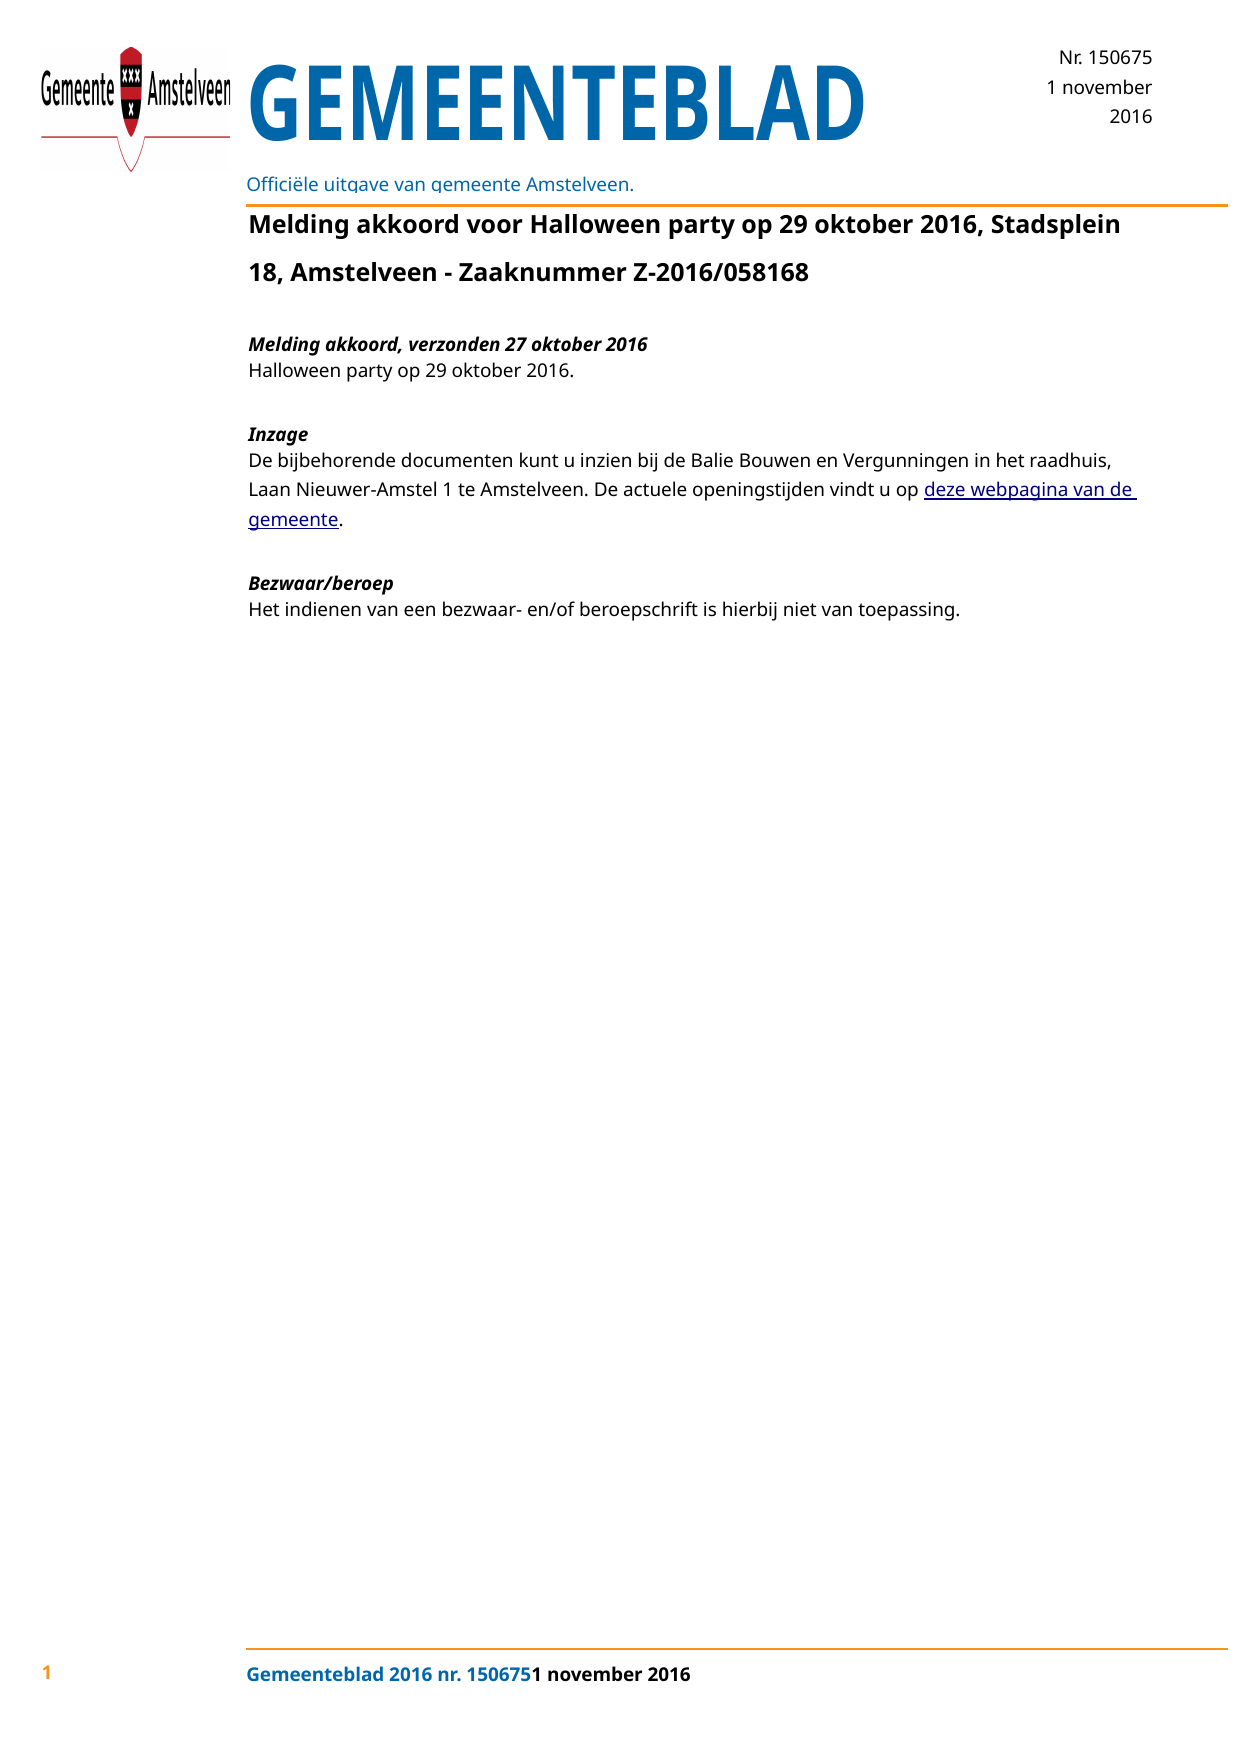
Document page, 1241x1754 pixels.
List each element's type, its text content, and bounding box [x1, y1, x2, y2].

text Melding akkoord voor Halloween party op 29 oktober 2016, Stadsplein 18, Amstelveen - Zaaknummer Z-2016/058168 [248, 207, 1152, 288]
text Halloween party op 29 oktober 2016. [248, 357, 1152, 383]
picture [41, 47, 231, 172]
text Bezwaar/beroep [248, 570, 1152, 596]
text De bijbehorende documenten kunt u inzien bij de Balie Bouwen en Vergunningen in het raadhuis, Laan Nieuwer-Amstel 1 te Amstelveen. De actuele openingstijden vindt u op deze webpagina van de gemeente. [248, 447, 1152, 532]
text Inzage [248, 421, 1152, 447]
text Melding akkoord, verzonden 27 oktober 2016 [248, 331, 1152, 357]
text Het indienen van een bezwaar- en/of beroepschrift is hierbij niet van toepassing. [248, 596, 1152, 621]
